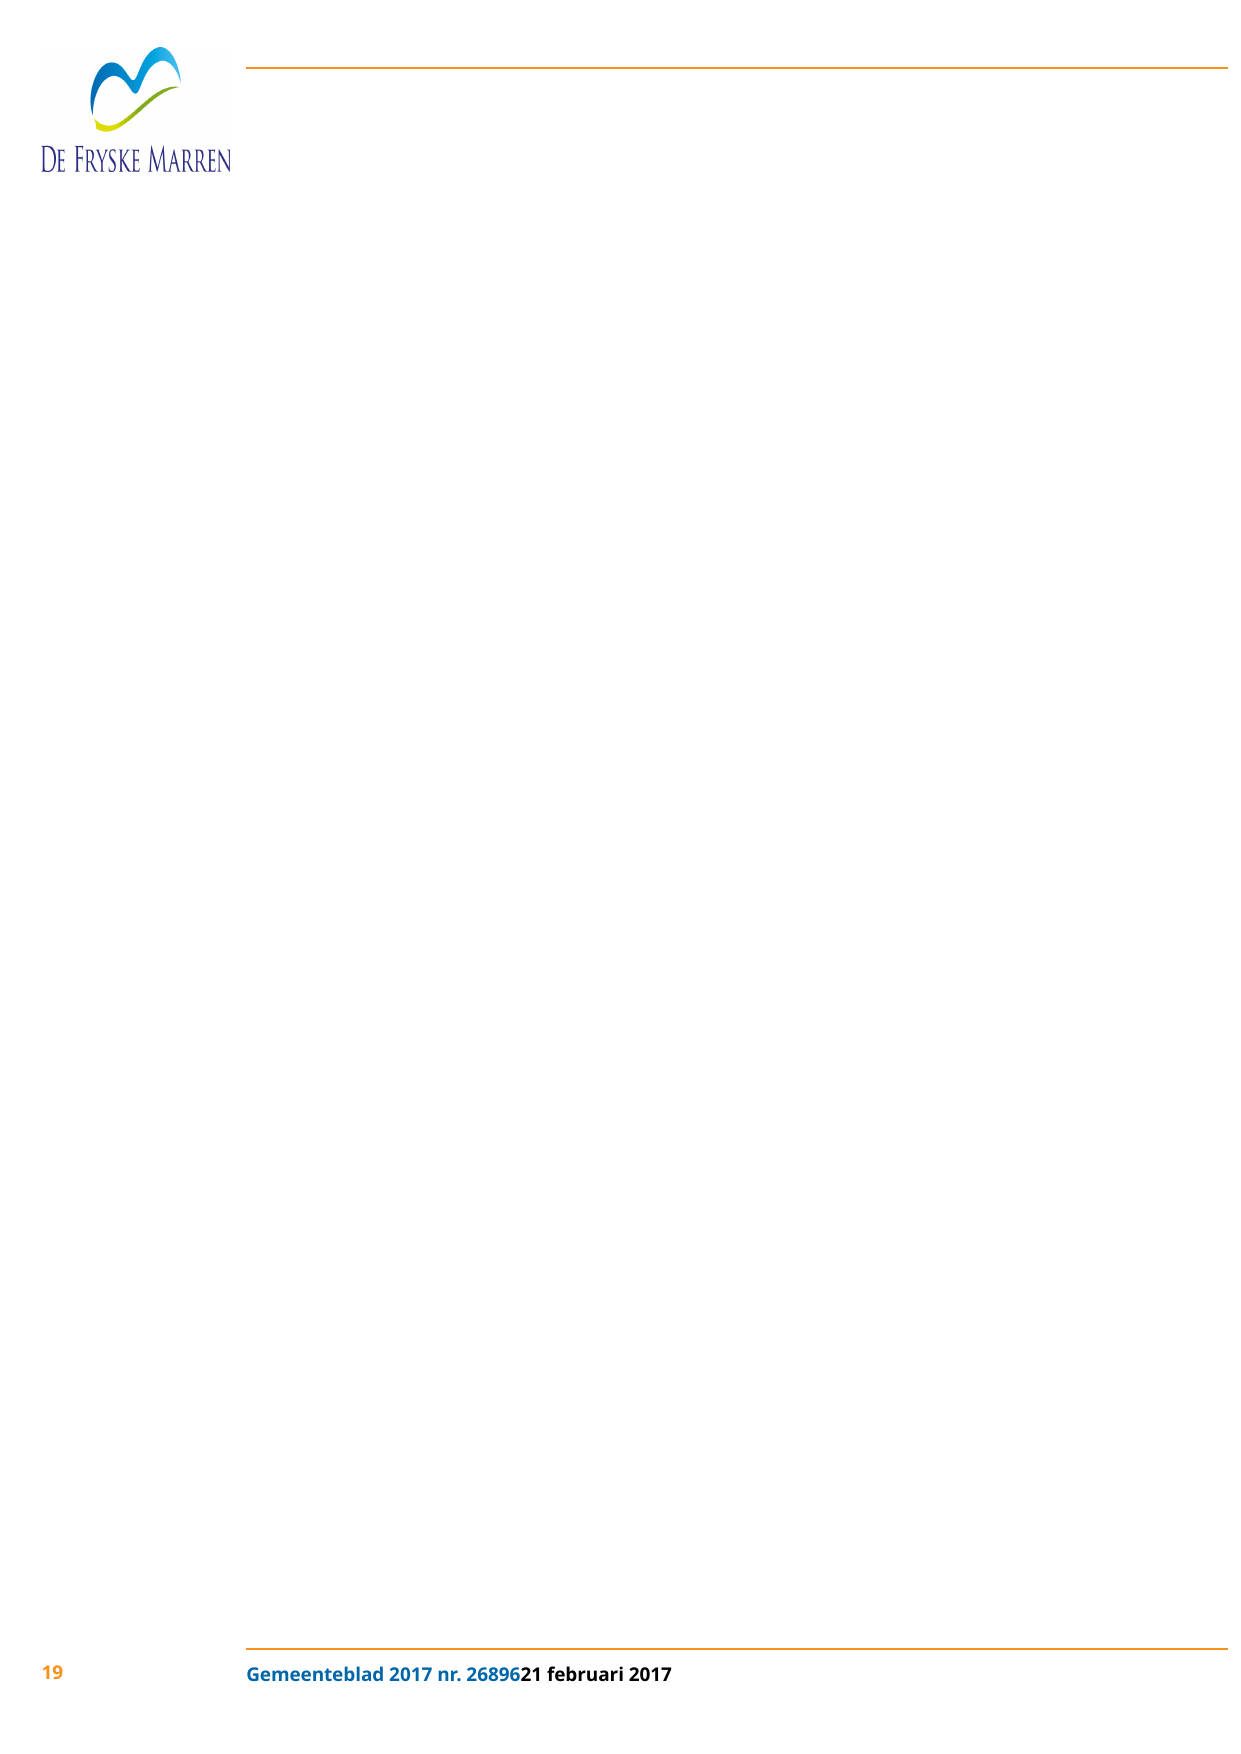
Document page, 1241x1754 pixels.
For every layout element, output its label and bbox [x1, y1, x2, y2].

picture [41, 47, 231, 172]
